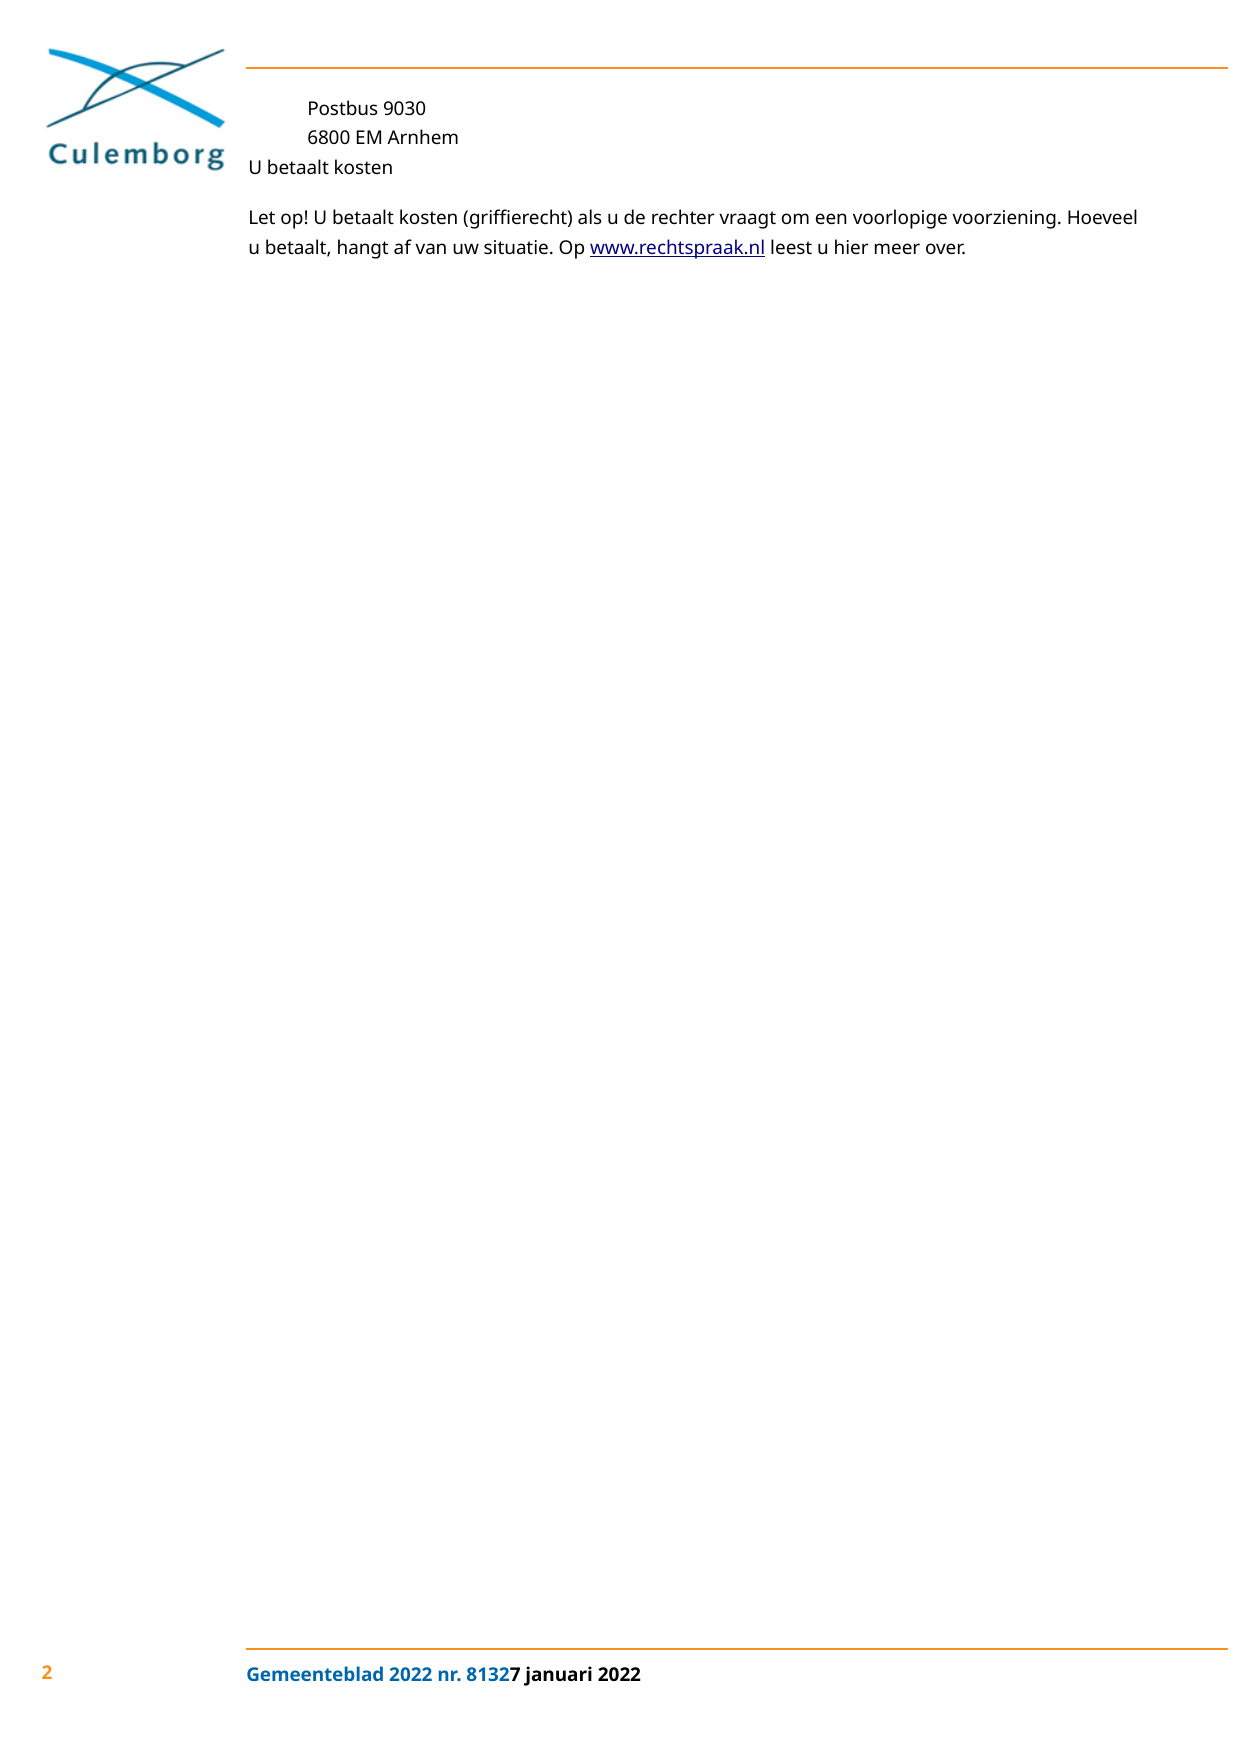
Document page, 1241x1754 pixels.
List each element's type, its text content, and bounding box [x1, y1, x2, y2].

list Postbus 9030 [248, 95, 1152, 121]
picture [41, 47, 231, 172]
list 6800 EM Arnhem [248, 124, 1152, 150]
text U betaalt kosten [248, 154, 1152, 180]
text Let op! U betaalt kosten (griffierecht) als u de rechter vraagt om een voorlopige voorziening. Hoeveel u betaalt, hangt af van uw situatie. Op www.rechtspraak.nl leest u hier meer over. [248, 204, 1152, 260]
